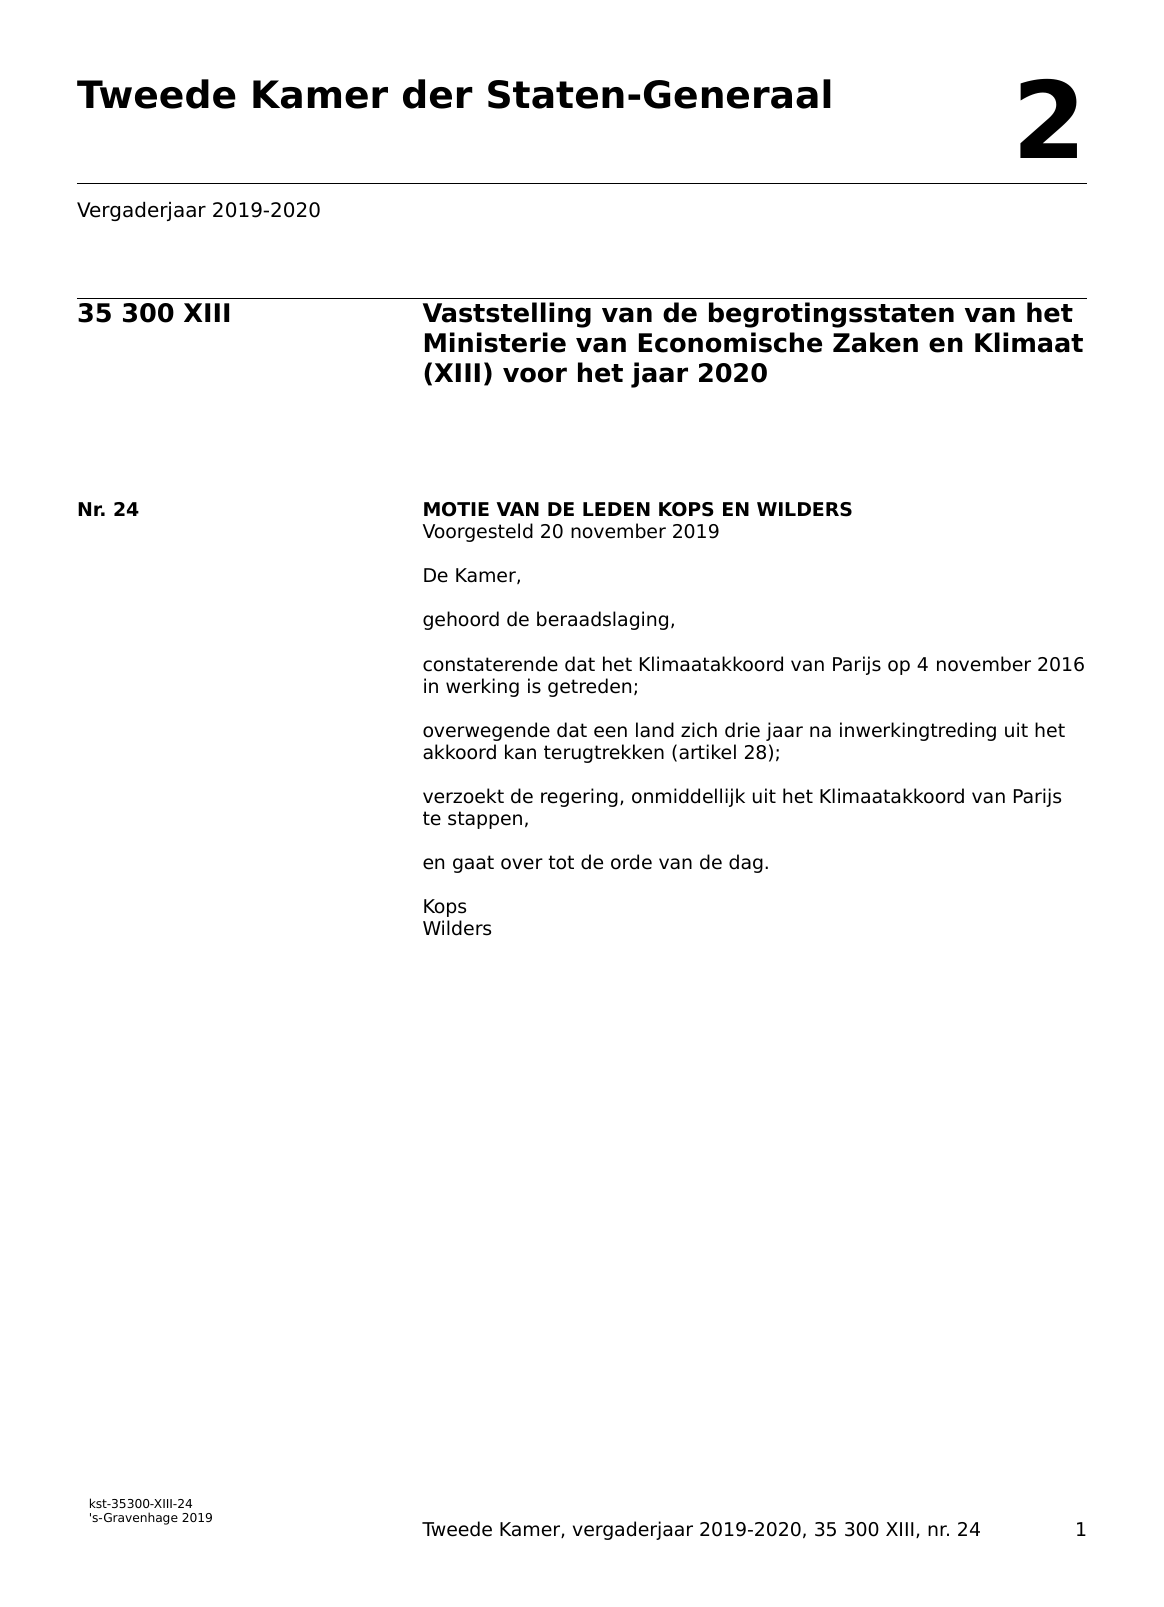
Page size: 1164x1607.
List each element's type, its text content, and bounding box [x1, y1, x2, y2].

text 's-Gravenhage 2019 [88, 1511, 323, 1525]
text gehoord de beraadslaging, [422, 609, 1087, 631]
text Voorgesteld 20 november 2019 [422, 521, 1087, 543]
text en gaat over tot de orde van de dag. [422, 852, 1087, 874]
subtitle 35 300 XIII Vaststelling van de begrotingsstaten van het Ministerie van Economische Zaken en Klimaat (XIII) voor het jaar 2020 [77, 299, 1087, 388]
text De Kamer, [422, 565, 1087, 587]
text Wilders [422, 918, 1087, 940]
table_cell Vergaderjaar 2019-2020 [77, 184, 1087, 298]
text kst-35300-XIII-24 [88, 1497, 323, 1511]
text Kops [422, 896, 1087, 918]
table_header Tweede Kamer der Staten-Generaal [77, 59, 886, 183]
subtitle Nr. 24 MOTIE VAN DE LEDEN KOPS EN WILDERS [77, 499, 1087, 521]
text verzoekt de regering, onmiddellijk uit het Klimaatakkoord van Parijs te stappen, [422, 786, 1087, 830]
text overwegende dat een land zich drie jaar na inwerkingtreding uit het akkoord kan terugtrekken (artikel 28); [422, 720, 1087, 764]
text constaterende dat het Klimaatakkoord van Parijs op 4 november 2016 in werking is getreden; [422, 653, 1087, 697]
table_header 2 [886, 59, 1087, 183]
